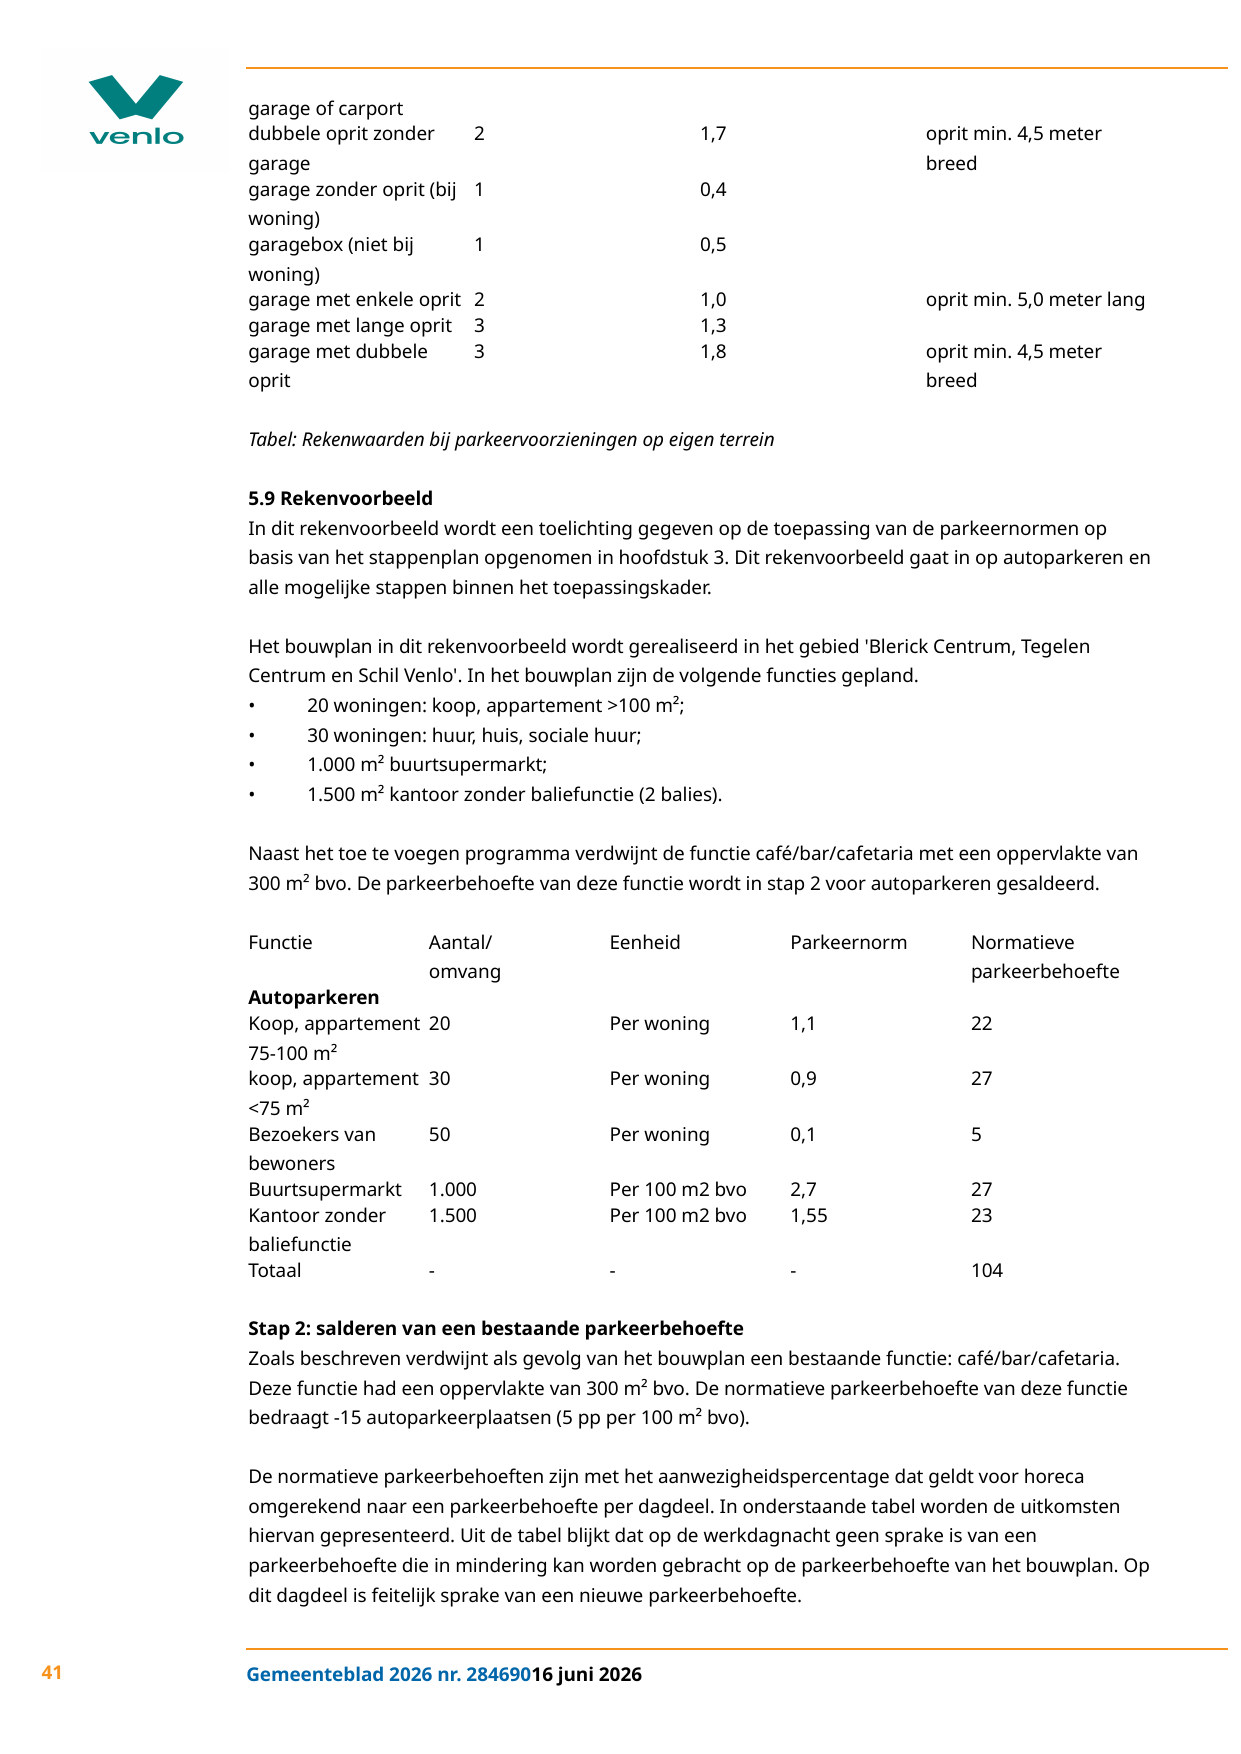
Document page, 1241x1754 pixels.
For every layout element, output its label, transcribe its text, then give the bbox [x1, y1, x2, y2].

text Stap 2: salderen van een bestaande parkeerbehoefte [248, 1316, 1152, 1341]
table_cell Per woning [609, 1010, 790, 1065]
table_cell garagebox (niet bij woning) [248, 231, 474, 286]
table_header Eenheid [609, 929, 790, 984]
table_cell 0,5 [700, 231, 926, 286]
table_cell Per 100 m2 bvo [609, 1202, 790, 1257]
table_cell Per woning [609, 1065, 790, 1121]
table_header Functie [248, 929, 429, 984]
table_cell 1,1 [790, 1010, 971, 1065]
table_cell 1,7 [700, 121, 926, 176]
table_cell [926, 231, 1152, 286]
table_cell [926, 176, 1152, 231]
table_cell oprit min. 5,0 meter lang [926, 286, 1152, 312]
table_cell 1,8 [700, 338, 926, 393]
picture [41, 47, 231, 172]
table_cell [700, 95, 926, 121]
text Het bouwplan in dit rekenvoorbeeld wordt gerealiseerd in het gebied 'Blerick Centrum, Tegelen Centrum en Schil Venlo'. In het bouwplan zijn de volgende functies gepland. [248, 633, 1152, 688]
table_cell - [429, 1257, 609, 1283]
table_cell 3 [474, 338, 700, 393]
table_cell 5 [971, 1121, 1152, 1176]
table_cell Koop, appartement 75-100 m² [248, 1010, 429, 1065]
table_cell Autoparkeren [248, 984, 1152, 1010]
table_cell dubbele oprit zonder garage [248, 121, 474, 176]
table_cell 1.500 [429, 1202, 609, 1257]
table_cell 50 [429, 1121, 609, 1176]
table_cell Totaal [248, 1257, 429, 1283]
table_cell 27 [971, 1065, 1152, 1121]
table_cell 1,55 [790, 1202, 971, 1257]
table_cell 22 [971, 1010, 1152, 1065]
table_cell garage met dubbele oprit [248, 338, 474, 393]
table_cell - [790, 1257, 971, 1283]
table_header Aantal/ omvang [429, 929, 609, 984]
text In dit rekenvoorbeeld wordt een toelichting gegeven op de toepassing van de parkeernormen op basis van het stappenplan opgenomen in hoofdstuk 3. Dit rekenvoorbeeld gaat in op autoparkeren en alle mogelijke stappen binnen het toepassingskader. [248, 515, 1152, 600]
table_cell Buurtsupermarkt [248, 1176, 429, 1202]
list 1.000 m² buurtsupermarkt; [248, 751, 1152, 777]
table_cell garage zonder oprit (bij woning) [248, 176, 474, 231]
table_cell koop, appartement <75 m² [248, 1065, 429, 1121]
table_cell 104 [971, 1257, 1152, 1283]
text Zoals beschreven verdwijnt als gevolg van het bouwplan een bestaande functie: café/bar/cafetaria. Deze functie had een oppervlakte van 300 m² bvo. De normatieve parkeerbehoefte van deze functie bedraagt -15 autoparkeerplaatsen (5 pp per 100 m² bvo). [248, 1345, 1152, 1430]
table_cell garage met enkele oprit [248, 286, 474, 312]
table_cell oprit min. 4,5 meter breed [926, 121, 1152, 176]
table_cell Per woning [609, 1121, 790, 1176]
table_cell [926, 95, 1152, 121]
table_header Normatieve parkeerbehoefte [971, 929, 1152, 984]
table_cell 0,4 [700, 176, 926, 231]
table_cell Bezoekers van bewoners [248, 1121, 429, 1176]
text 5.9 Rekenvoorbeeld [248, 485, 1152, 511]
table_cell 20 [429, 1010, 609, 1065]
table_cell [474, 95, 700, 121]
table_cell Kantoor zonder baliefunctie [248, 1202, 429, 1257]
table_cell garage met lange oprit [248, 312, 474, 338]
list 1.500 m² kantoor zonder baliefunctie (2 balies). [248, 781, 1152, 807]
table_cell 1,0 [700, 286, 926, 312]
table_cell 2,7 [790, 1176, 971, 1202]
text Tabel: Rekenwaarden bij parkeervoorzieningen op eigen terrein [248, 426, 1152, 452]
table_cell 3 [474, 312, 700, 338]
table_cell 30 [429, 1065, 609, 1121]
table_cell 1 [474, 176, 700, 231]
text De normatieve parkeerbehoeften zijn met het aanwezigheidspercentage dat geldt voor horeca omgerekend naar een parkeerbehoefte per dagdeel. In onderstaande tabel worden de uitkomsten hiervan gepresenteerd. Uit de tabel blijkt dat op de werkdagnacht geen sprake is van een parkeerbehoefte die in mindering kan worden gebracht op de parkeerbehoefte van het bouwplan. Op dit dagdeel is feitelijk sprake van een nieuwe parkeerbehoefte. [248, 1463, 1152, 1608]
table_cell - [609, 1257, 790, 1283]
table_cell 2 [474, 286, 700, 312]
table_cell 0,9 [790, 1065, 971, 1121]
table_cell 0,1 [790, 1121, 971, 1176]
table_cell Per 100 m2 bvo [609, 1176, 790, 1202]
text Naast het toe te voegen programma verdwijnt de functie café/bar/cafetaria met een oppervlakte van 300 m² bvo. De parkeerbehoefte van deze functie wordt in stap 2 voor autoparkeren gesaldeerd. [248, 840, 1152, 896]
list 30 woningen: huur, huis, sociale huur; [248, 722, 1152, 748]
table_cell oprit min. 4,5 meter breed [926, 338, 1152, 393]
table_cell 2 [474, 121, 700, 176]
table_cell 1 [474, 231, 700, 286]
table_cell 1,3 [700, 312, 926, 338]
list 20 woningen: koop, appartement >100 m²; [248, 692, 1152, 718]
table_cell 1.000 [429, 1176, 609, 1202]
table_header Parkeernorm [790, 929, 971, 984]
table_cell [926, 312, 1152, 338]
table_cell 27 [971, 1176, 1152, 1202]
table_cell garage of carport [248, 95, 474, 121]
table_cell 23 [971, 1202, 1152, 1257]
